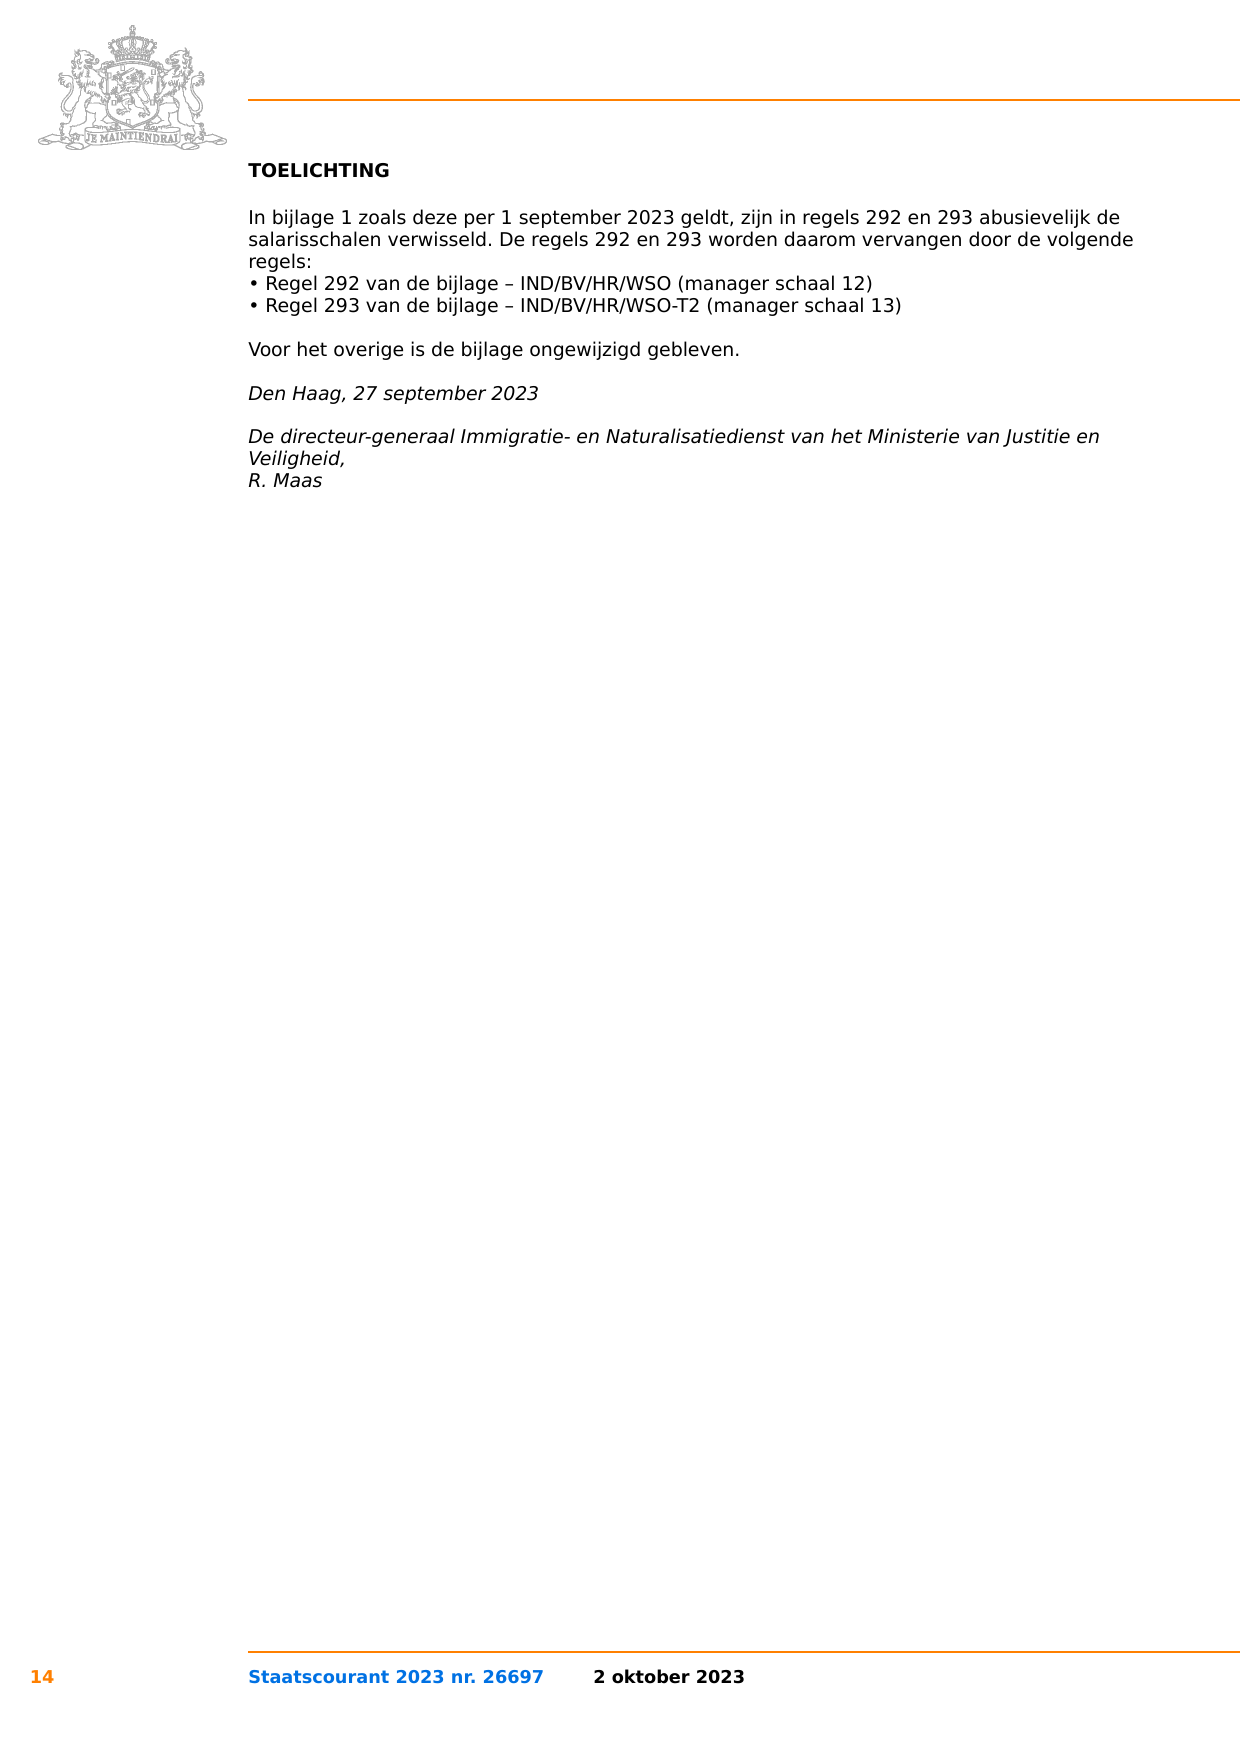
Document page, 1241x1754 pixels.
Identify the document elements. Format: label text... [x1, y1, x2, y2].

text In bijlage 1 zoals deze per 1 september 2023 geldt, zijn in regels 292 en 293 abusievelijk de salarisschalen verwisseld. De regels 292 en 293 worden daarom vervangen door de volgende regels: [248, 207, 1163, 273]
text • Regel 293 van de bijlage – IND/BV/HR/WSO-T2 (manager schaal 13) [248, 295, 1163, 317]
subtitle TOELICHTING [248, 160, 1163, 182]
text Den Haag, 27 september 2023 [248, 382, 1163, 404]
text De directeur-generaal Immigratie- en Naturalisatiedienst van het Ministerie van Justitie en Veiligheid, R. Maas [248, 426, 1163, 492]
picture [38, 25, 227, 150]
text Voor het overige is de bijlage ongewijzigd gebleven. [248, 339, 1163, 361]
text • Regel 292 van de bijlage – IND/BV/HR/WSO (manager schaal 12) [248, 273, 1163, 295]
